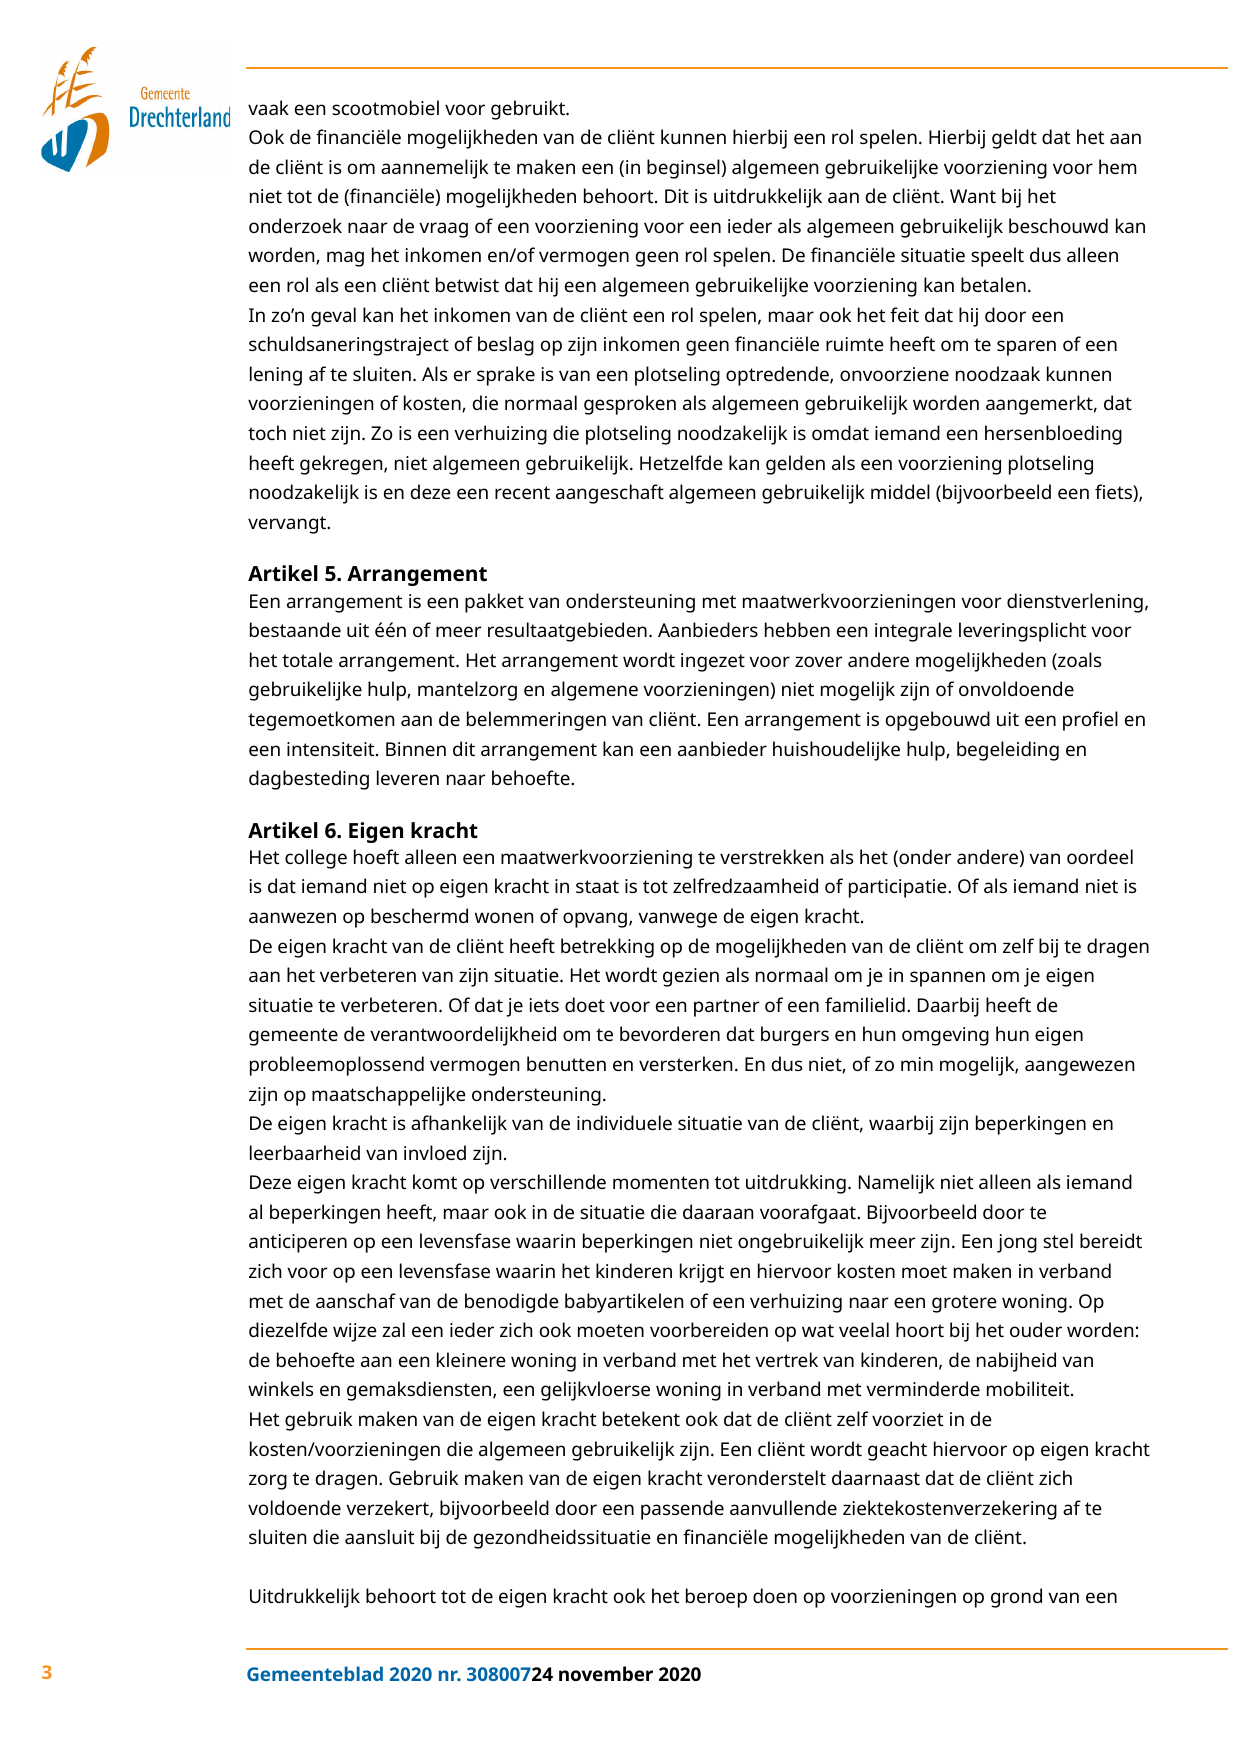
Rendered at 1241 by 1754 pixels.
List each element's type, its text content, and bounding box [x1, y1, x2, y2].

text Uitdrukkelijk behoort tot de eigen kracht ook het beroep doen op voorzieningen op grond van een [248, 1584, 1152, 1609]
text Ook de financiële mogelijkheden van de cliënt kunnen hierbij een rol spelen. Hierbij geldt dat het aan de cliënt is om aannemelijk te maken een (in beginsel) algemeen gebruikelijke voorziening voor hem niet tot de (financiële) mogelijkheden behoort. Dit is uitdrukkelijk aan de cliënt. Want bij het onderzoek naar de vraag of een voorziening voor een ieder als algemeen gebruikelijk beschouwd kan worden, mag het inkomen en/of vermogen geen rol spelen. De financiële situatie speelt dus alleen een rol als een cliënt betwist dat hij een algemeen gebruikelijke voorziening kan betalen. [248, 124, 1152, 298]
picture [41, 47, 231, 172]
text vaak een scootmobiel voor gebruikt. [248, 95, 1152, 121]
text Deze eigen kracht komt op verschillende momenten tot uitdrukking. Namelijk niet alleen als iemand al beperkingen heeft, maar ook in de situatie die daaraan voorafgaat. Bijvoorbeeld door te anticiperen op een levensfase waarin beperkingen niet ongebruikelijk meer zijn. Een jong stel bereidt zich voor op een levensfase waarin het kinderen krijgt en hiervoor kosten moet maken in verband met de aanschaf van de benodigde babyartikelen of een verhuizing naar een grotere woning. Op diezelfde wijze zal een ieder zich ook moeten voorbereiden op wat veelal hoort bij het ouder worden: de behoefte aan een kleinere woning in verband met het vertrek van kinderen, de nabijheid van winkels en gemaksdiensten, een gelijkvloerse woning in verband met verminderde mobiliteit. [248, 1169, 1152, 1402]
text In zo’n geval kan het inkomen van de cliënt een rol spelen, maar ook het feit dat hij door een schuldsaneringstraject of beslag op zijn inkomen geen financiële ruimte heeft om te sparen of een lening af te sluiten. Als er sprake is van een plotseling optredende, onvoorziene noodzaak kunnen voorzieningen of kosten, die normaal gesproken als algemeen gebruikelijk worden aangemerkt, dat toch niet zijn. Zo is een verhuizing die plotseling noodzakelijk is omdat iemand een hersenbloeding heeft gekregen, niet algemeen gebruikelijk. Hetzelfde kan gelden als een voorziening plotseling noodzakelijk is en deze een recent aangeschaft algemeen gebruikelijk middel (bijvoorbeeld een fiets), vervangt. [248, 302, 1152, 535]
text Het college hoeft alleen een maatwerkvoorziening te verstrekken als het (onder andere) van oordeel is dat iemand niet op eigen kracht in staat is tot zelfredzaamheid of participatie. Of als iemand niet is aanwezen op beschermd wonen of opvang, vanwege de eigen kracht. [248, 844, 1152, 929]
picture [226, 115, 231, 124]
text Het gebruik maken van de eigen kracht betekent ook dat de cliënt zelf voorziet in de kosten/voorzieningen die algemeen gebruikelijk zijn. Een cliënt wordt geacht hiervoor op eigen kracht zorg te dragen. Gebruik maken van de eigen kracht veronderstelt daarnaast dat de cliënt zich voldoende verzekert, bijvoorbeeld door een passende aanvullende ziektekostenverzekering af te sluiten die aansluit bij de gezondheidssituatie en financiële mogelijkheden van de cliënt. [248, 1406, 1152, 1550]
text Een arrangement is een pakket van ondersteuning met maatwerkvoorzieningen voor dienstverlening, bestaande uit één of meer resultaatgebieden. Aanbieders hebben een integrale leveringsplicht voor het totale arrangement. Het arrangement wordt ingezet voor zover andere mogelijkheden (zoals gebruikelijke hulp, mantelzorg en algemene voorzieningen) niet mogelijk zijn of onvoldoende tegemoetkomen aan de belemmeringen van cliënt. Een arrangement is opgebouwd uit een profiel en een intensiteit. Binnen dit arrangement kan een aanbieder huishoudelijke hulp, begeleiding en dagbesteding leveren naar behoefte. [248, 588, 1152, 791]
text De eigen kracht is afhankelijk van de individuele situatie van de cliënt, waarbij zijn beperkingen en leerbaarheid van invloed zijn. [248, 1110, 1152, 1166]
text Artikel 6. Eigen kracht [248, 816, 1152, 844]
text De eigen kracht van de cliënt heeft betrekking op de mogelijkheden van de cliënt om zelf bij te dragen aan het verbeteren van zijn situatie. Het wordt gezien als normaal om je in spannen om je eigen situatie te verbeteren. Of dat je iets doet voor een partner of een familielid. Daarbij heeft de gemeente de verantwoordelijkheid om te bevorderen dat burgers en hun omgeving hun eigen probleemoplossend vermogen benutten en versterken. En dus niet, of zo min mogelijk, aangewezen zijn op maatschappelijke ondersteuning. [248, 933, 1152, 1107]
text Artikel 5. Arrangement [248, 559, 1152, 588]
picture [41, 158, 64, 172]
